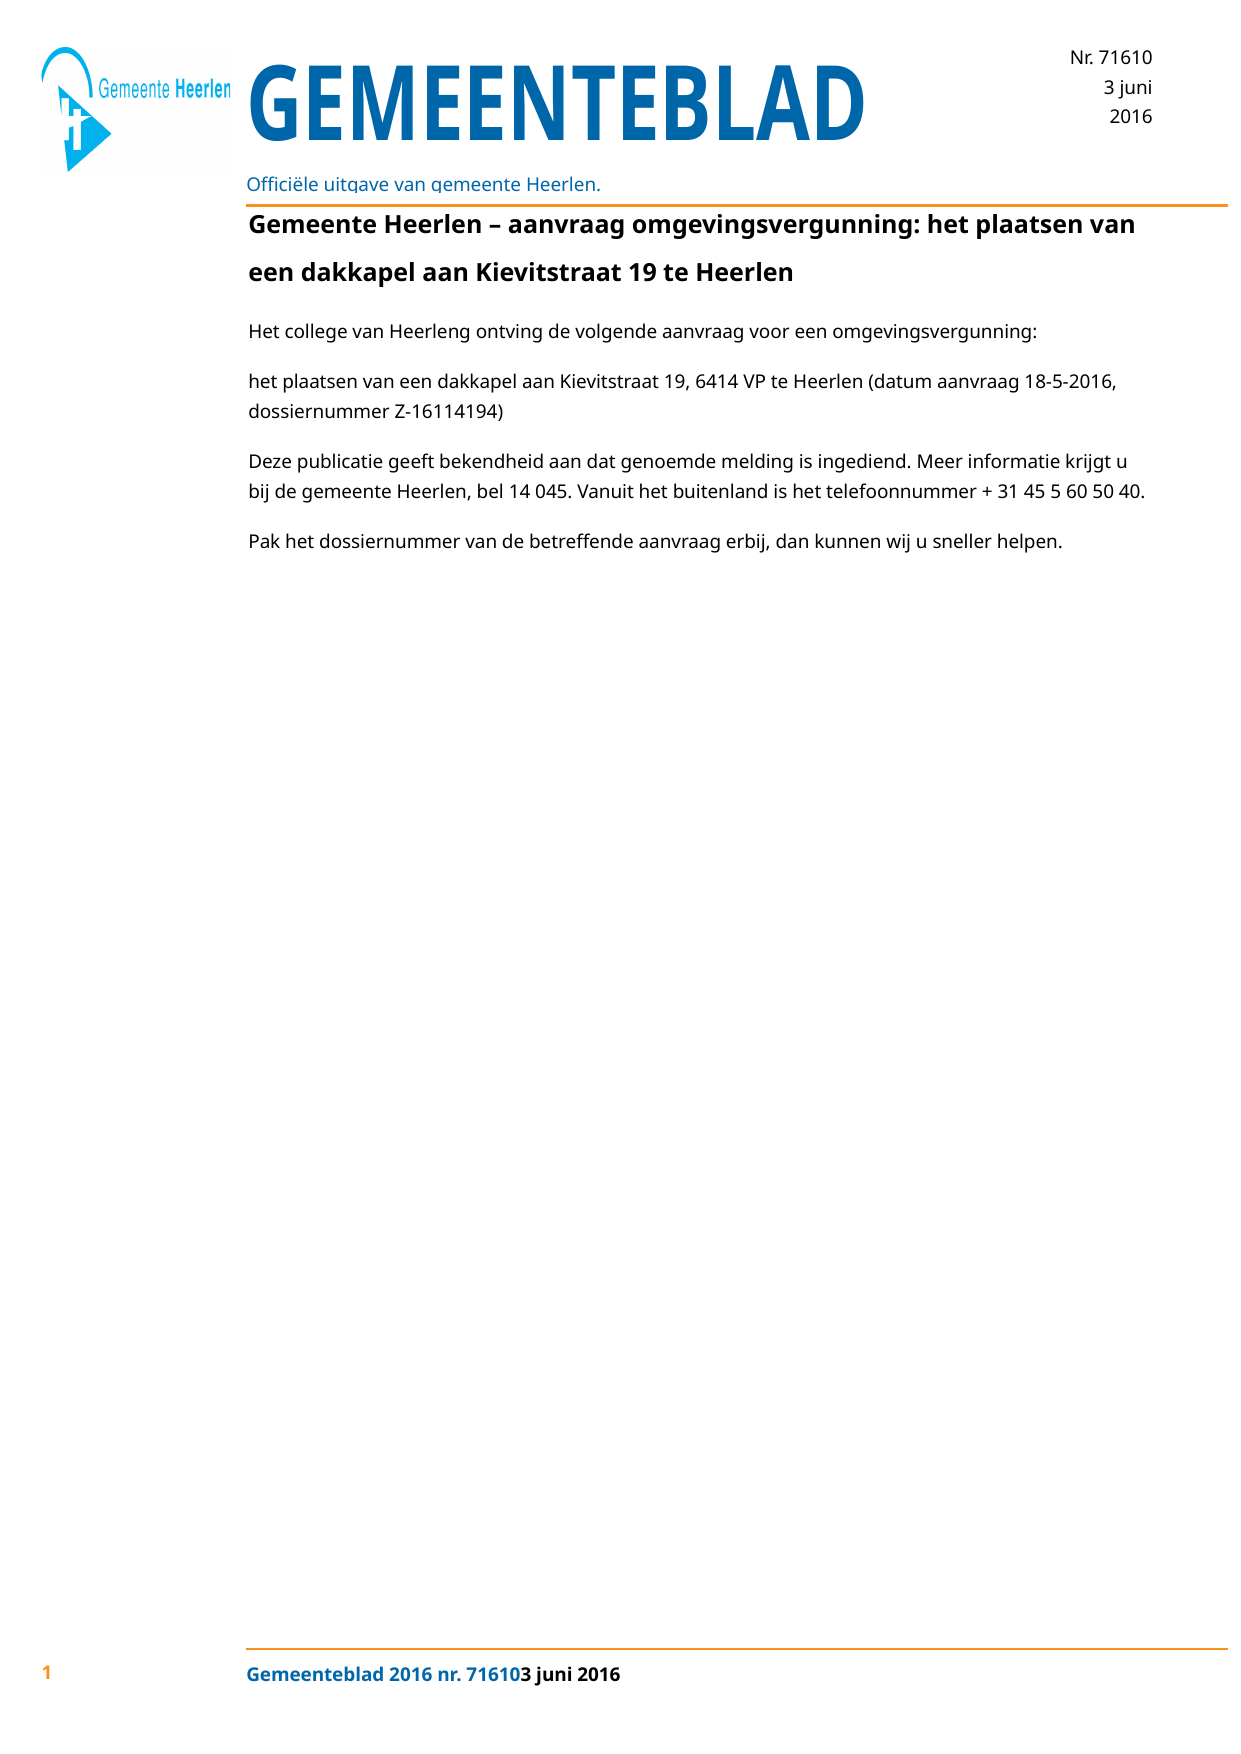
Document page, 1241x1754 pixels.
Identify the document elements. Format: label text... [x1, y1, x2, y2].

picture [41, 47, 58, 70]
text Pak het dossiernummer van de betreffende aanvraag erbij, dan kunnen wij u sneller helpen. [248, 528, 1152, 554]
picture [41, 47, 231, 172]
text Deze publicatie geeft bekendheid aan dat genoemde melding is ingediend. Meer informatie krijgt u bij de gemeente Heerlen, bel 14 045. Vanuit het buitenland is het telefoonnummer + 31 45 5 60 50 40. [248, 448, 1152, 504]
text Gemeente Heerlen – aanvraag omgevingsvergunning: het plaatsen van een dakkapel aan Kievitstraat 19 te Heerlen [248, 207, 1152, 288]
text het plaatsen van een dakkapel aan Kievitstraat 19, 6414 VP te Heerlen (datum aanvraag 18-5-2016, dossiernummer Z-16114194) [248, 368, 1152, 424]
text Het college van Heerleng ontving de volgende aanvraag voor een omgevingsvergunning: [248, 318, 1152, 344]
